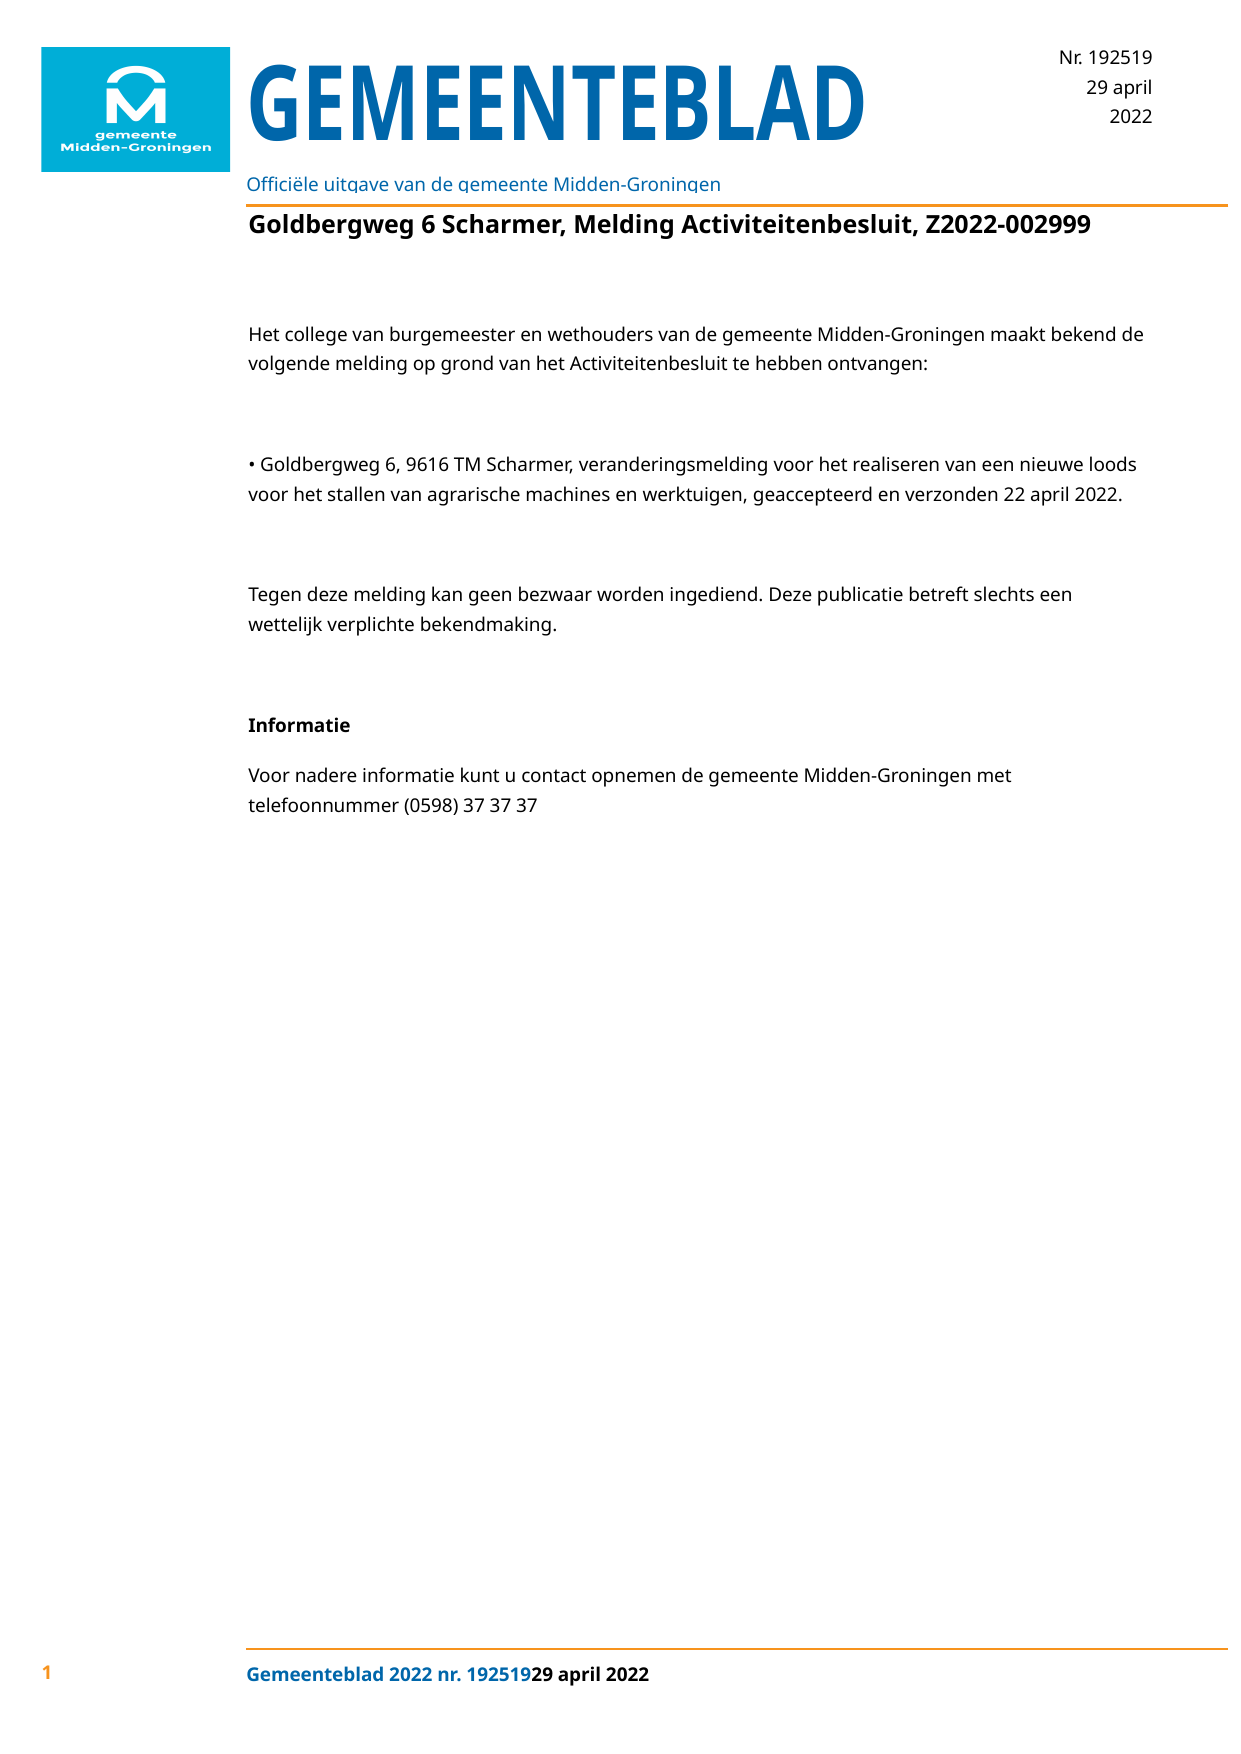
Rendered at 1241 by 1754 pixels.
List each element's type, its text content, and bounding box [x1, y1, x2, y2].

text Voor nadere informatie kunt u contact opnemen de gemeente Midden-Groningen met telefoonnummer (0598) 37 37 37 [248, 762, 1152, 818]
text Goldbergweg 6 Scharmer, Melding Activiteitenbesluit, Z2022-002999 [248, 207, 1152, 241]
text Informatie [248, 712, 1152, 738]
picture [108, 66, 164, 82]
text Het college van burgemeester en wethouders van de gemeente Midden-Groningen maakt bekend de volgende melding op grond van het Activiteitenbesluit te hebben ontvangen: [248, 321, 1152, 376]
picture [184, 146, 190, 153]
picture [107, 89, 165, 122]
text • Goldbergweg 6, 9616 TM Scharmer, veranderingsmelding voor het realiseren van een nieuwe loods voor het stallen van agrarische machines en werktuigen, geaccepteerd en verzonden 22 april 2022. [248, 451, 1152, 506]
text Tegen deze melding kan geen bezwaar worden ingediend. Deze publicatie betreft slechts een wettelijk verplichte bekendmaking. [248, 582, 1152, 637]
